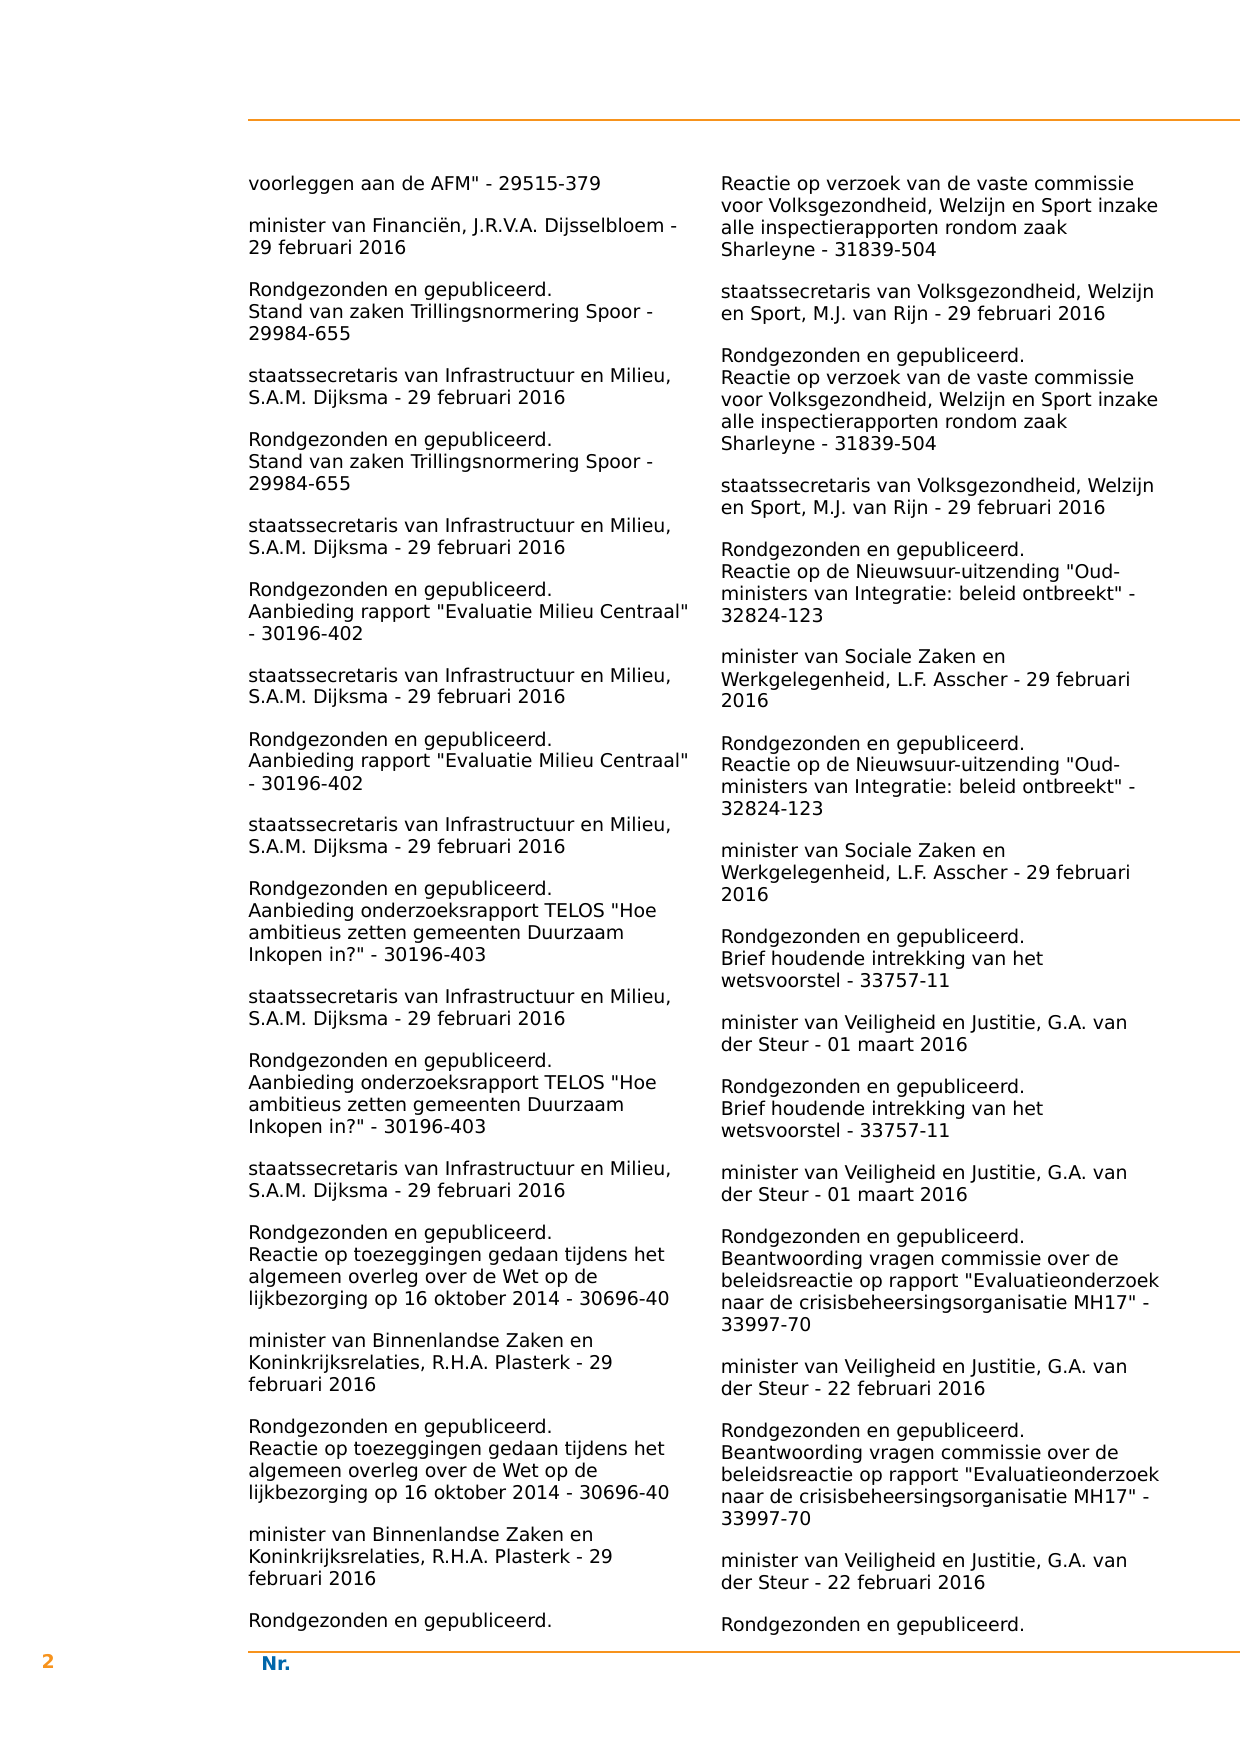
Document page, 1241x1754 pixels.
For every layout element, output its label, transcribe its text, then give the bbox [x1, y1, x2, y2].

text minister van Sociale Zaken en Werkgelegenheid, L.F. Asscher - 29 februari 2016 [721, 646, 1163, 712]
text minister van Veiligheid en Justitie, G.A. van der Steur - 01 maart 2016 [721, 1162, 1163, 1206]
text staatssecretaris van Infrastructuur en Milieu, S.A.M. Dijksma - 29 februari 2016 [248, 986, 691, 1030]
text Reactie op verzoek van de vaste commissie voor Volksgezondheid, Welzijn en Sport inzake alle inspectierapporten rondom zaak Sharleyne - 31839-504 [721, 367, 1163, 454]
text Beantwoording vragen commissie over de beleidsreactie op rapport "Evaluatieonderzoek naar de crisisbeheersingsorganisatie MH17" - 33997-70 [721, 1248, 1163, 1336]
text Rondgezonden en gepubliceerd. [721, 732, 1163, 754]
text Aanbieding onderzoeksrapport TELOS "Hoe ambitieus zetten gemeenten Duurzaam Inkopen in?" - 30196-403 [248, 900, 691, 966]
text Reactie op de Nieuwsuur-uitzending "Oud-ministers van Integratie: beleid ontbreekt" - 32824-123 [721, 754, 1163, 820]
text Rondgezonden en gepubliceerd. [248, 279, 691, 301]
text Rondgezonden en gepubliceerd. [721, 926, 1163, 948]
text Stand van zaken Trillingsnormering Spoor - 29984-655 [248, 301, 691, 345]
text minister van Binnenlandse Zaken en Koninkrijksrelaties, R.H.A. Plasterk - 29 februari 2016 [248, 1524, 691, 1590]
text Reactie op verzoek van de vaste commissie voor Volksgezondheid, Welzijn en Sport inzake alle inspectierapporten rondom zaak Sharleyne - 31839-504 [721, 173, 1163, 261]
text minister van Binnenlandse Zaken en Koninkrijksrelaties, R.H.A. Plasterk - 29 februari 2016 [248, 1330, 691, 1396]
text Reactie op toezeggingen gedaan tijdens het algemeen overleg over de Wet op de lijkbezorging op 16 oktober 2014 - 30696-40 [248, 1438, 691, 1504]
text minister van Veiligheid en Justitie, G.A. van der Steur - 01 maart 2016 [721, 1012, 1163, 1056]
text Stand van zaken Trillingsnormering Spoor - 29984-655 [248, 451, 691, 494]
text minister van Veiligheid en Justitie, G.A. van der Steur - 22 februari 2016 [721, 1356, 1163, 1400]
text Rondgezonden en gepubliceerd. [248, 429, 691, 451]
text Rondgezonden en gepubliceerd. [248, 878, 691, 900]
text Rondgezonden en gepubliceerd. [248, 578, 691, 601]
text minister van Sociale Zaken en Werkgelegenheid, L.F. Asscher - 29 februari 2016 [721, 840, 1163, 906]
text Rondgezonden en gepubliceerd. [248, 1050, 691, 1072]
text Aanbieding rapport "Evaluatie Milieu Centraal" - 30196-402 [248, 750, 691, 794]
text Rondgezonden en gepubliceerd. [248, 1222, 691, 1244]
text Brief houdende intrekking van het wetsvoorstel - 33757-11 [721, 1098, 1163, 1142]
text Beantwoording vragen commissie over de beleidsreactie op rapport "Evaluatieonderzoek naar de crisisbeheersingsorganisatie MH17" - 33997-70 [721, 1442, 1163, 1530]
text Rondgezonden en gepubliceerd. [721, 1076, 1163, 1098]
text Reactie op de Nieuwsuur-uitzending "Oud-ministers van Integratie: beleid ontbreekt" - 32824-123 [721, 561, 1163, 626]
text staatssecretaris van Infrastructuur en Milieu, S.A.M. Dijksma - 29 februari 2016 [248, 814, 691, 858]
text Brief houdende intrekking van het wetsvoorstel - 33757-11 [721, 948, 1163, 992]
text staatssecretaris van Volksgezondheid, Welzijn en Sport, M.J. van Rijn - 29 februari 2016 [721, 281, 1163, 325]
text Rondgezonden en gepubliceerd. [721, 1614, 1163, 1636]
text staatssecretaris van Infrastructuur en Milieu, S.A.M. Dijksma - 29 februari 2016 [248, 1158, 691, 1202]
text Rondgezonden en gepubliceerd. [721, 538, 1163, 561]
text staatssecretaris van Infrastructuur en Milieu, S.A.M. Dijksma - 29 februari 2016 [248, 664, 691, 708]
text Rondgezonden en gepubliceerd. [721, 345, 1163, 367]
text minister van Veiligheid en Justitie, G.A. van der Steur - 22 februari 2016 [721, 1550, 1163, 1594]
text Aanbieding rapport "Evaluatie Milieu Centraal" - 30196-402 [248, 601, 691, 644]
text Rondgezonden en gepubliceerd. [721, 1226, 1163, 1248]
text Rondgezonden en gepubliceerd. [248, 1416, 691, 1438]
text minister van Financiën, J.R.V.A. Dijsselbloem - 29 februari 2016 [248, 215, 691, 259]
text staatssecretaris van Infrastructuur en Milieu, S.A.M. Dijksma - 29 februari 2016 [248, 365, 691, 409]
text staatssecretaris van Infrastructuur en Milieu, S.A.M. Dijksma - 29 februari 2016 [248, 514, 691, 558]
text Reactie op toezeggingen gedaan tijdens het algemeen overleg over de Wet op de lijkbezorging op 16 oktober 2014 - 30696-40 [248, 1244, 691, 1310]
text Rondgezonden en gepubliceerd. [248, 728, 691, 750]
text voorleggen aan de AFM" - 29515-379 [248, 173, 691, 195]
text Rondgezonden en gepubliceerd. [721, 1420, 1163, 1442]
text Rondgezonden en gepubliceerd. [248, 1610, 691, 1632]
text Aanbieding onderzoeksrapport TELOS "Hoe ambitieus zetten gemeenten Duurzaam Inkopen in?" - 30196-403 [248, 1072, 691, 1138]
text staatssecretaris van Volksgezondheid, Welzijn en Sport, M.J. van Rijn - 29 februari 2016 [721, 474, 1163, 518]
